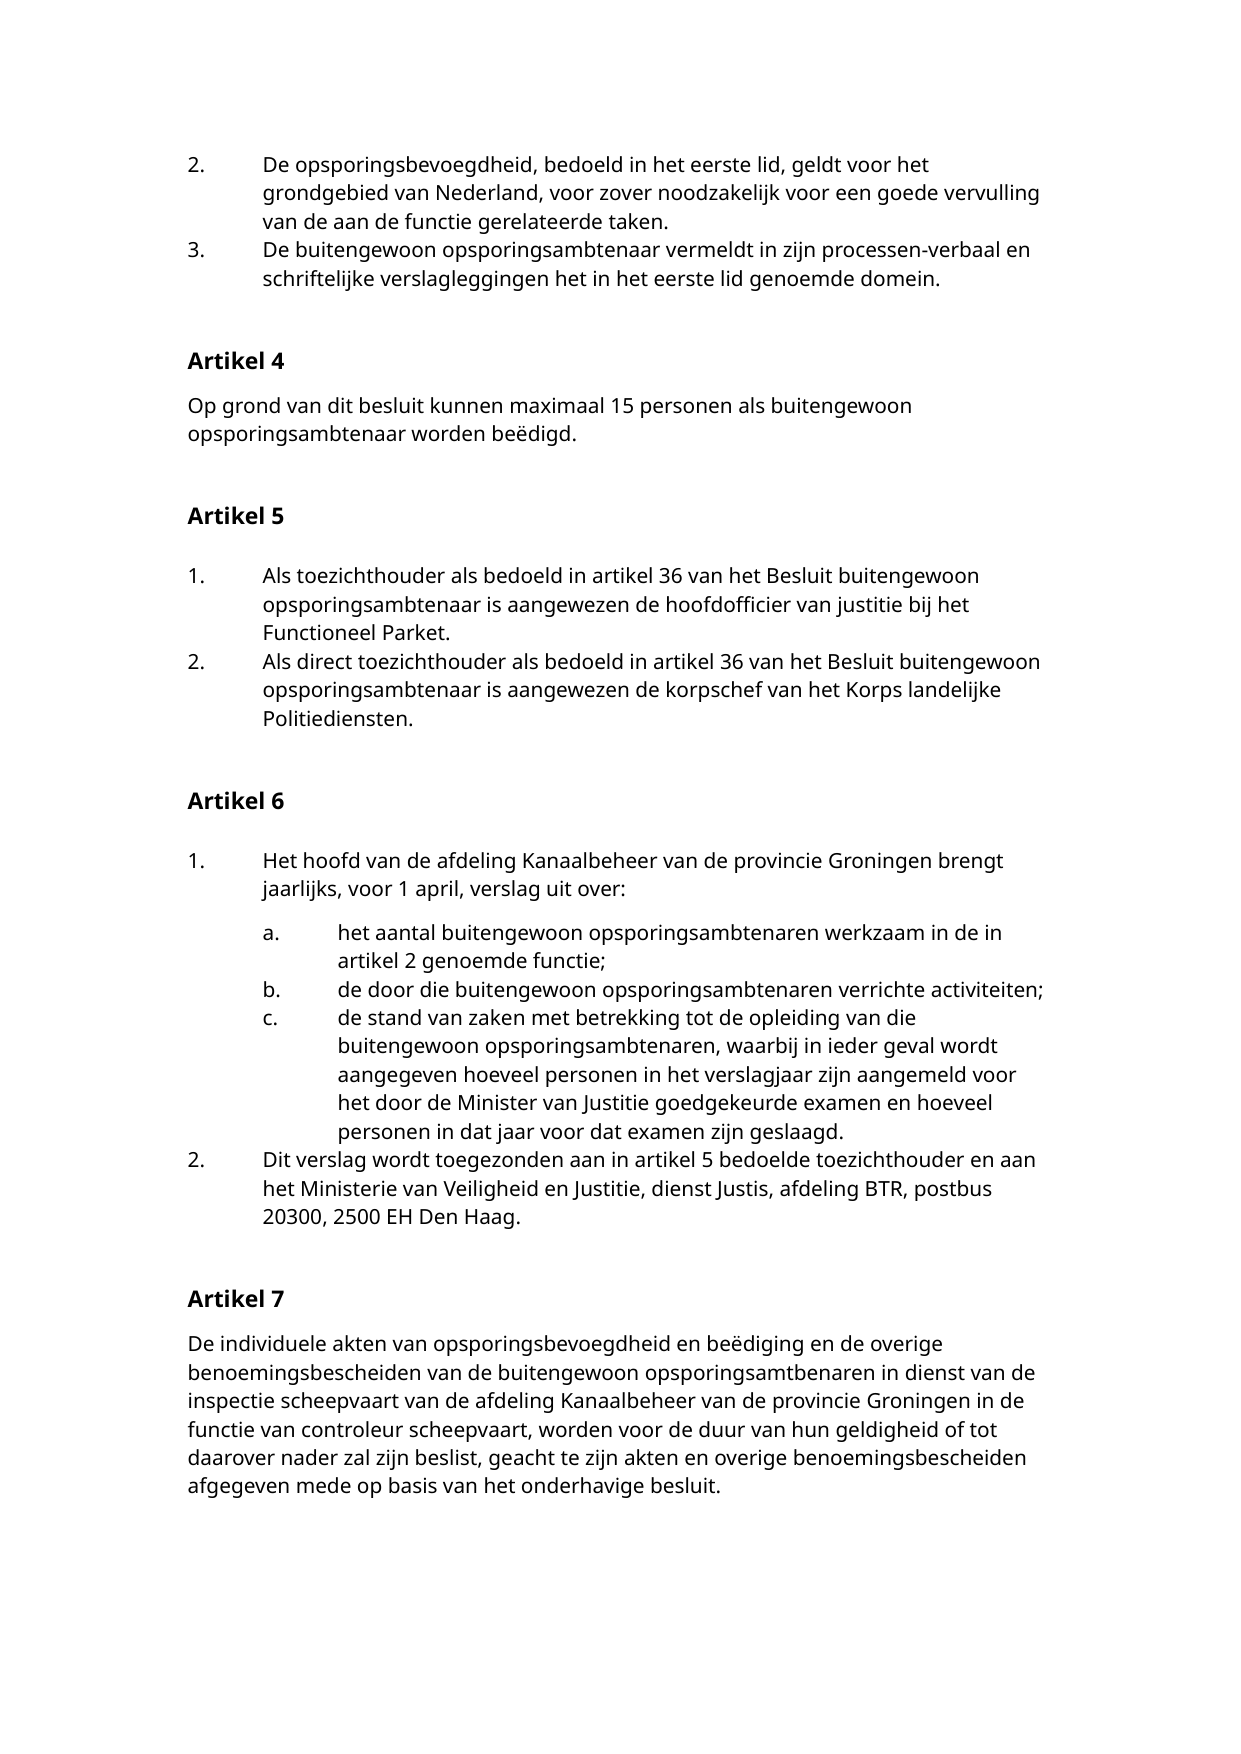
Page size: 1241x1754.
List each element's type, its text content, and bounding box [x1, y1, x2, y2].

list het aantal buitengewoon opsporingsambtenaren werkzaam in de in artikel 2 genoemde functie; [262, 918, 1053, 975]
list Als toezichthouder als bedoeld in artikel 36 van het Besluit buitengewoon opsporingsambtenaar is aangewezen de hoofdofficier van justitie bij het Functioneel Parket. [187, 562, 1053, 647]
list Dit verslag wordt toegezonden aan in artikel 5 bedoelde toezichthouder en aan het Ministerie van Veiligheid en Justitie, dienst Justis, afdeling BTR, postbus 20300, 2500 EH Den Haag. [187, 1145, 1053, 1231]
subtitle Artikel 5 [187, 500, 1053, 532]
list de stand van zaken met betrekking tot de opleiding van die buitengewoon opsporingsambtenaren, waarbij in ieder geval wordt aangegeven hoeveel personen in het verslagjaar zijn aangemeld voor het door de Minister van Justitie goedgekeurde examen en hoeveel personen in dat jaar voor dat examen zijn geslaagd. [262, 1003, 1053, 1145]
text Op grond van dit besluit kunnen maximaal 15 personen als buitengewoon opsporingsambtenaar worden beëdigd. [187, 391, 1053, 448]
list Het hoofd van de afdeling Kanaalbeheer van de provincie Groningen brengt jaarlijks, voor 1 april, verslag uit over: [187, 846, 1053, 903]
subtitle Artikel 7 [187, 1283, 1053, 1314]
list de door die buitengewoon opsporingsambtenaren verrichte activiteiten; [262, 975, 1053, 1003]
list De buitengewoon opsporingsambtenaar vermeldt in zijn processen-verbaal en schriftelijke verslagleggingen het in het eerste lid genoemde domein. [187, 235, 1053, 292]
text De individuele akten van opsporingsbevoegdheid en beëdiging en de overige benoemingsbescheiden van de buitengewoon opsporingsamtbenaren in dienst van de inspectie scheepvaart van de afdeling Kanaalbeheer van de provincie Groningen in de functie van controleur scheepvaart, worden voor de duur van hun geldigheid of tot daarover nader zal zijn beslist, geacht te zijn akten en overige benoemingsbescheiden afgegeven mede op basis van het onderhavige besluit. [187, 1329, 1053, 1500]
subtitle Artikel 6 [187, 785, 1053, 816]
list De opsporingsbevoegdheid, bedoeld in het eerste lid, geldt voor het grondgebied van Nederland, voor zover noodzakelijk voor een goede vervulling van de aan de functie gerelateerde taken. [187, 150, 1053, 235]
subtitle Artikel 4 [187, 345, 1053, 376]
list Als direct toezichthouder als bedoeld in artikel 36 van het Besluit buitengewoon opsporingsambtenaar is aangewezen de korpschef van het Korps landelijke Politiediensten. [187, 647, 1053, 732]
